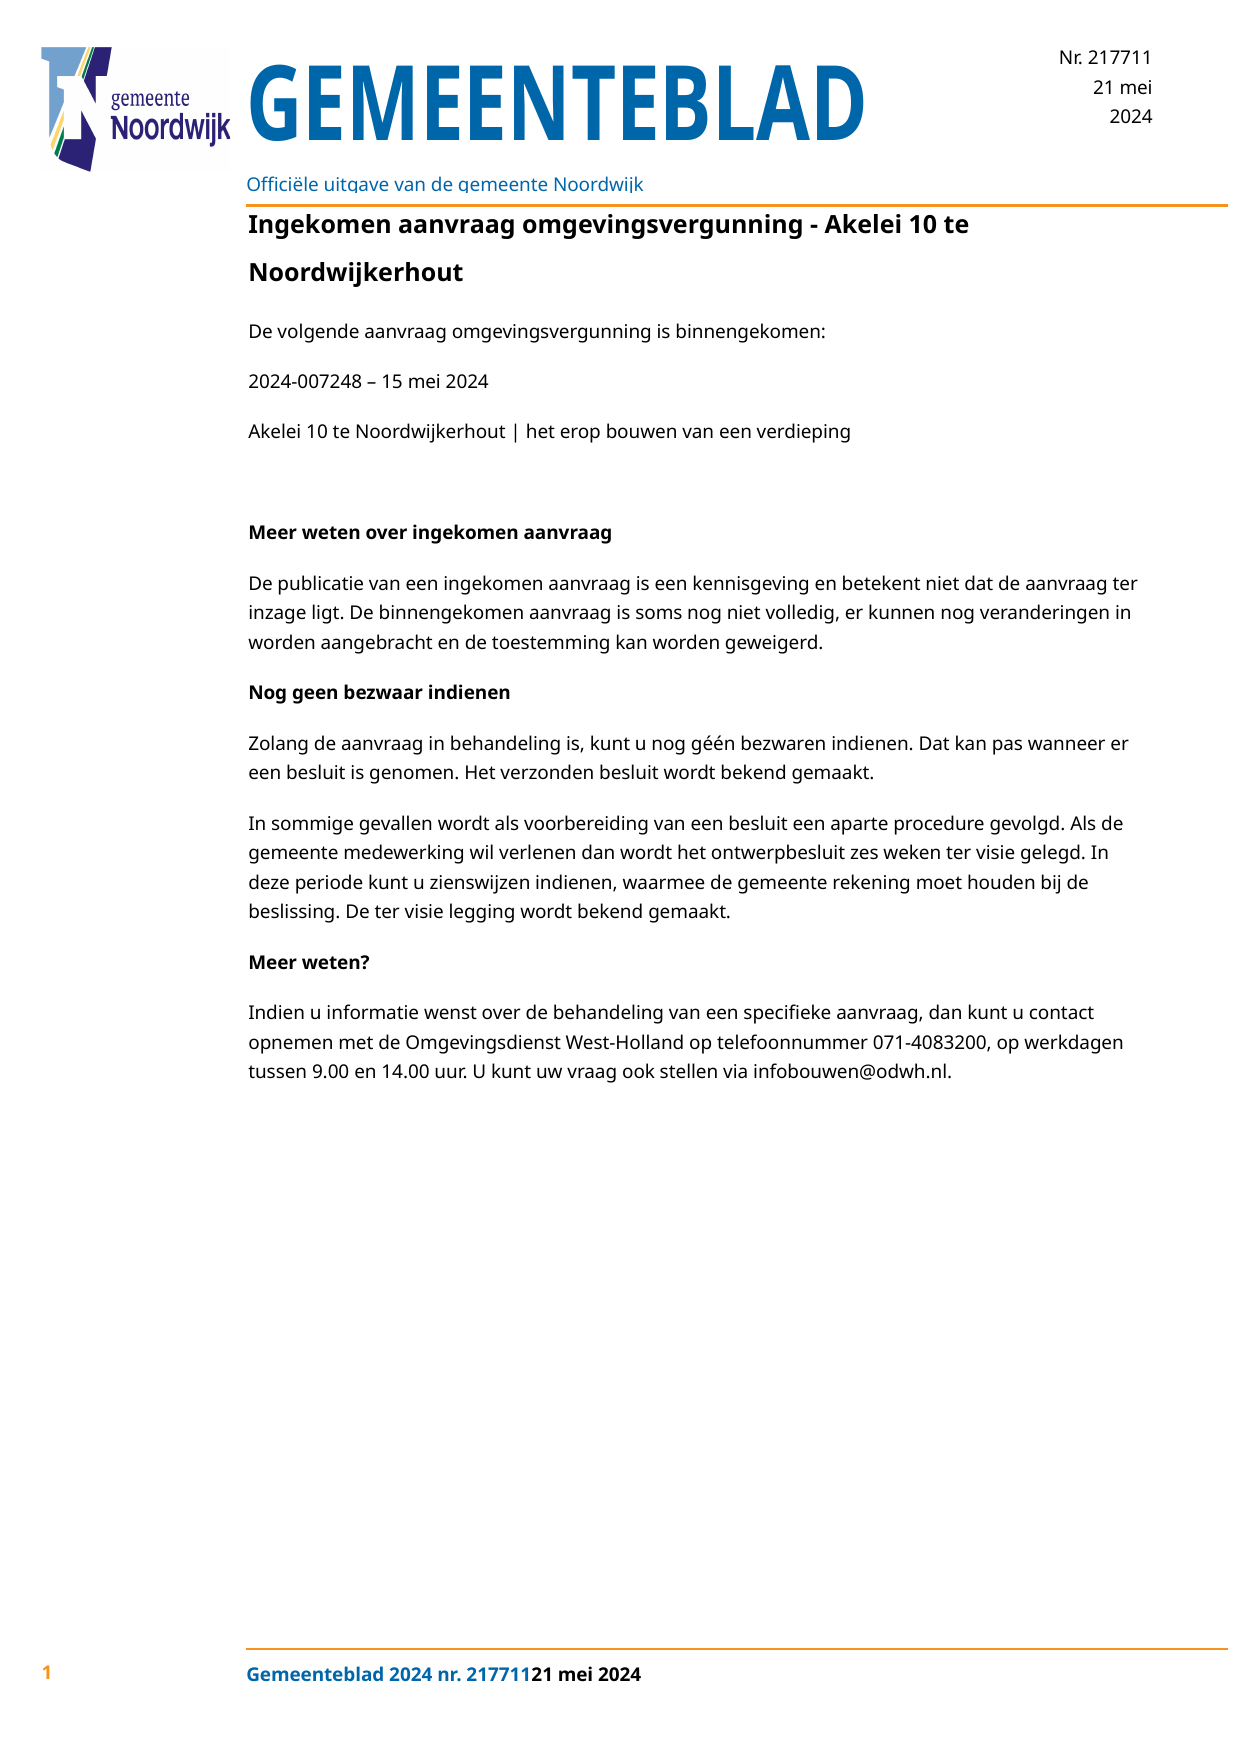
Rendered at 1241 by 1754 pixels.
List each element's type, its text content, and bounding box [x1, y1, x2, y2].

text 2024-007248 – 15 mei 2024 [248, 368, 1152, 394]
text Nog geen bezwaar indienen [248, 679, 1152, 705]
text Meer weten over ingekomen aanvraag [248, 519, 1152, 545]
text Akelei 10 te Noordwijkerhout | het erop bouwen van een verdieping [248, 419, 1152, 444]
text Indien u informatie wenst over de behandeling van een specifieke aanvraag, dan kunt u contact opnemen met de Omgevingsdienst West-Holland op telefoonnummer 071-4083200, op werkdagen tussen 9.00 en 14.00 uur. U kunt uw vraag ook stellen via infobouwen@odwh.nl. [248, 999, 1152, 1084]
text Zolang de aanvraag in behandeling is, kunt u nog géén bezwaren indienen. Dat kan pas wanneer er een besluit is genomen. Het verzonden besluit wordt bekend gemaakt. [248, 730, 1152, 785]
text De volgende aanvraag omgevingsvergunning is binnengekomen: [248, 318, 1152, 344]
text De publicatie van een ingekomen aanvraag is een kennisgeving en betekent niet dat de aanvraag ter inzage ligt. De binnengekomen aanvraag is soms nog niet volledig, er kunnen nog veranderingen in worden aangebracht en de toestemming kan worden geweigerd. [248, 570, 1152, 655]
picture [41, 47, 231, 172]
text In sommige gevallen wordt als voorbereiding van een besluit een aparte procedure gevolgd. Als de gemeente medewerking wil verlenen dan wordt het ontwerpbesluit zes weken ter visie gelegd. In deze periode kunt u zienswijzen indienen, waarmee de gemeente rekening moet houden bij de beslissing. De ter visie legging wordt bekend gemaakt. [248, 810, 1152, 924]
text Ingekomen aanvraag omgevingsvergunning - Akelei 10 te Noordwijkerhout [248, 207, 1152, 288]
text Meer weten? [248, 949, 1152, 975]
